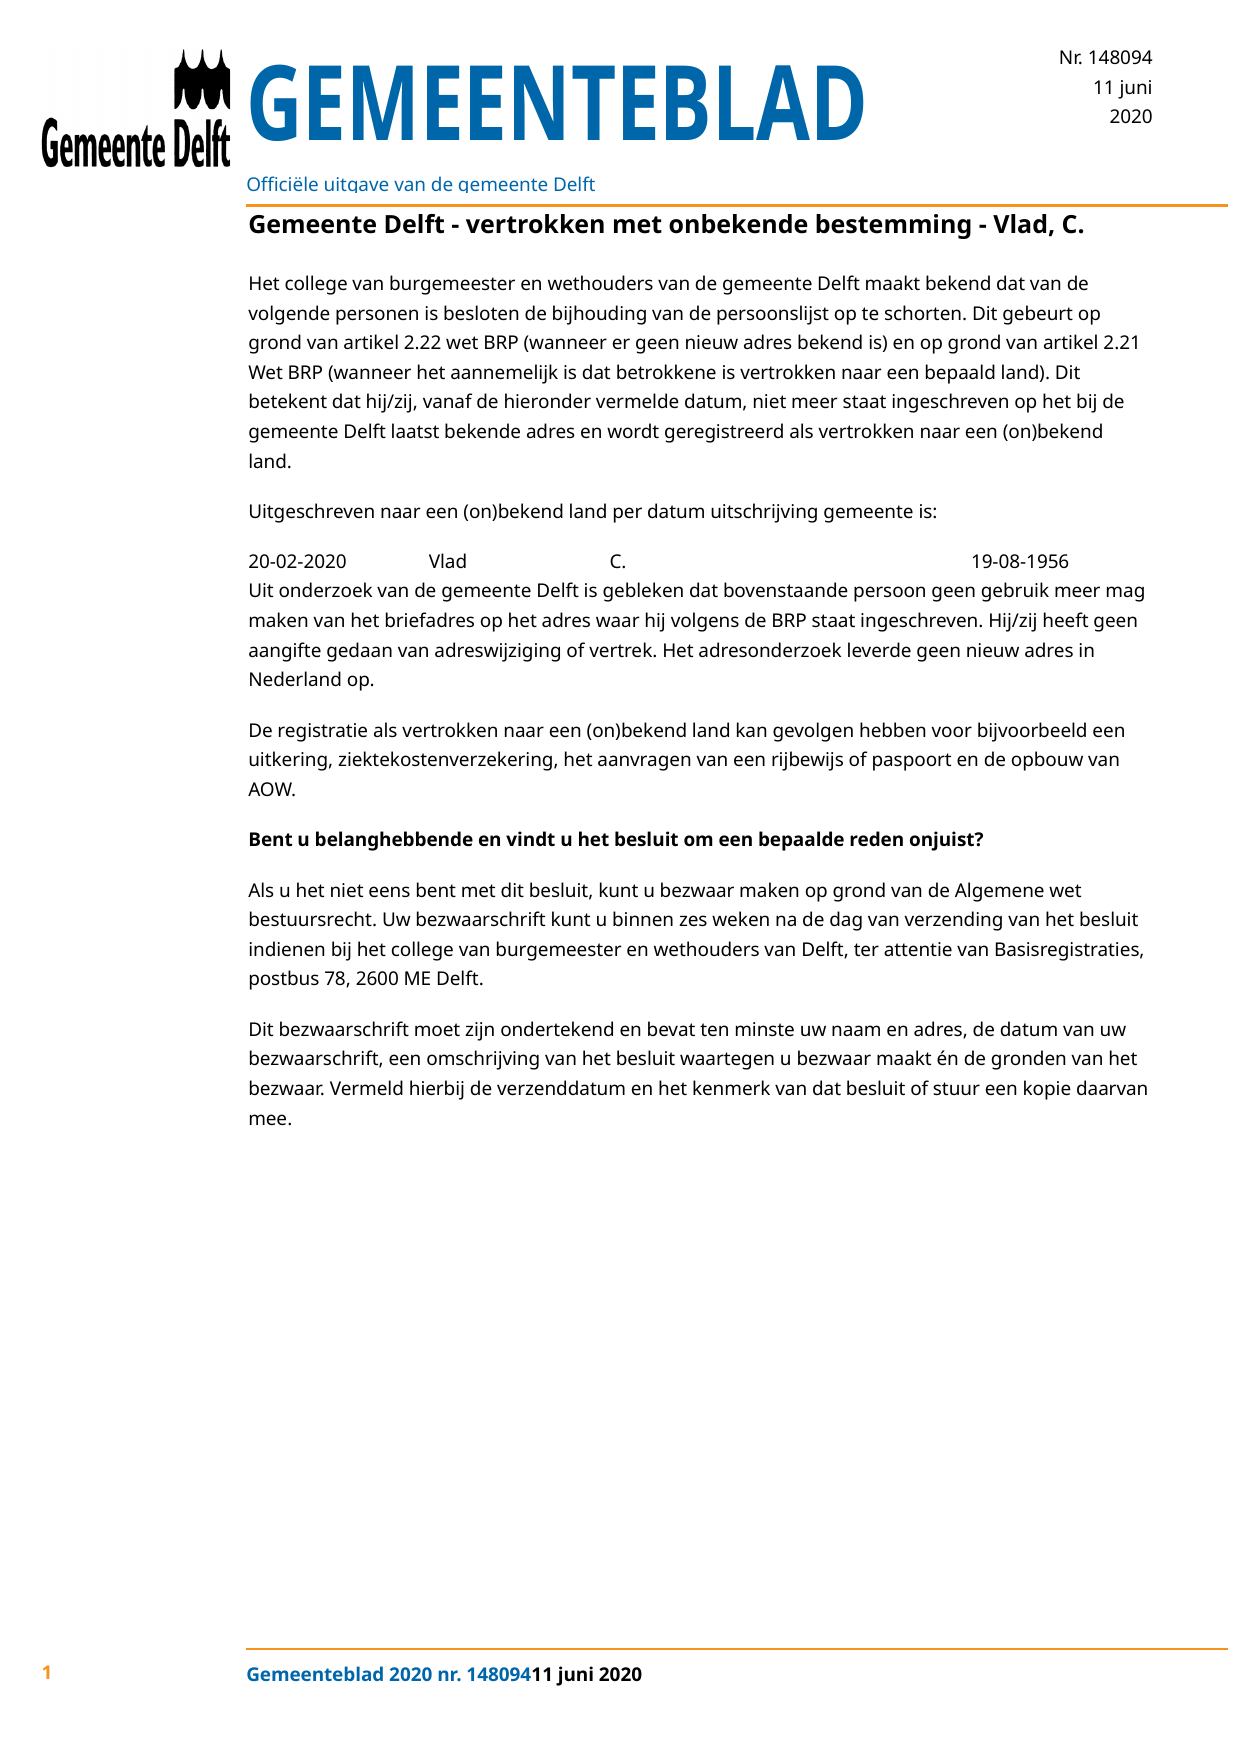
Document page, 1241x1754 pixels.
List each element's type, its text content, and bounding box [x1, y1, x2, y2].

table_header Vlad [429, 549, 609, 574]
text Uit onderzoek van de gemeente Delft is gebleken dat bovenstaande persoon geen gebruik meer mag maken van het briefadres op het adres waar hij volgens de BRP staat ingeschreven. Hij/zij heeft geen aangifte gedaan van adreswijziging of vertrek. Het adresonderzoek leverde geen nieuw adres in Nederland op. [248, 578, 1152, 692]
text Het college van burgemeester en wethouders van de gemeente Delft maakt bekend dat van de volgende personen is besloten de bijhouding van de persoonslijst op te schorten. Dit gebeurt op grond van artikel 2.22 wet BRP (wanneer er geen nieuw adres bekend is) en op grond van artikel 2.21 Wet BRP (wanneer het aannemelijk is dat betrokkene is vertrokken naar een bepaald land). Dit betekent dat hij/zij, vanaf de hieronder vermelde datum, niet meer staat ingeschreven op het bij de gemeente Delft laatst bekende adres en wordt geregistreerd als vertrokken naar een (on)bekend land. [248, 270, 1152, 473]
text Uitgeschreven naar een (on)bekend land per datum uitschrijving gemeente is: [248, 498, 1152, 524]
text Gemeente Delft - vertrokken met onbekende bestemming - Vlad, C. [248, 207, 1152, 241]
table_header 19-08-1956 [971, 549, 1152, 574]
text De registratie als vertrokken naar een (on)bekend land kan gevolgen hebben voor bijvoorbeeld een uitkering, ziektekostenverzekering, het aanvragen van een rijbewijs of paspoort en de opbouw van AOW. [248, 717, 1152, 802]
table_header [790, 549, 971, 574]
table_header 20-02-2020 [248, 549, 429, 574]
text Bent u belanghebbende en vindt u het besluit om een bepaalde reden onjuist? [248, 826, 1152, 852]
table_header C. [609, 549, 790, 574]
text Dit bezwaarschrift moet zijn ondertekend en bevat ten minste uw naam en adres, de datum van uw bezwaarschrift, een omschrijving van het besluit waartegen u bezwaar maakt én de gronden van het bezwaar. Vermeld hierbij de verzenddatum en het kenmerk van dat besluit of stuur een kopie daarvan mee. [248, 1016, 1152, 1131]
picture [41, 47, 231, 172]
text Als u het niet eens bent met dit besluit, kunt u bezwaar maken op grond van de Algemene wet bestuursrecht. Uw bezwaarschrift kunt u binnen zes weken na de dag van verzending van het besluit indienen bij het college van burgemeester en wethouders van Delft, ter attentie van Basisregistraties, postbus 78, 2600 ME Delft. [248, 877, 1152, 991]
